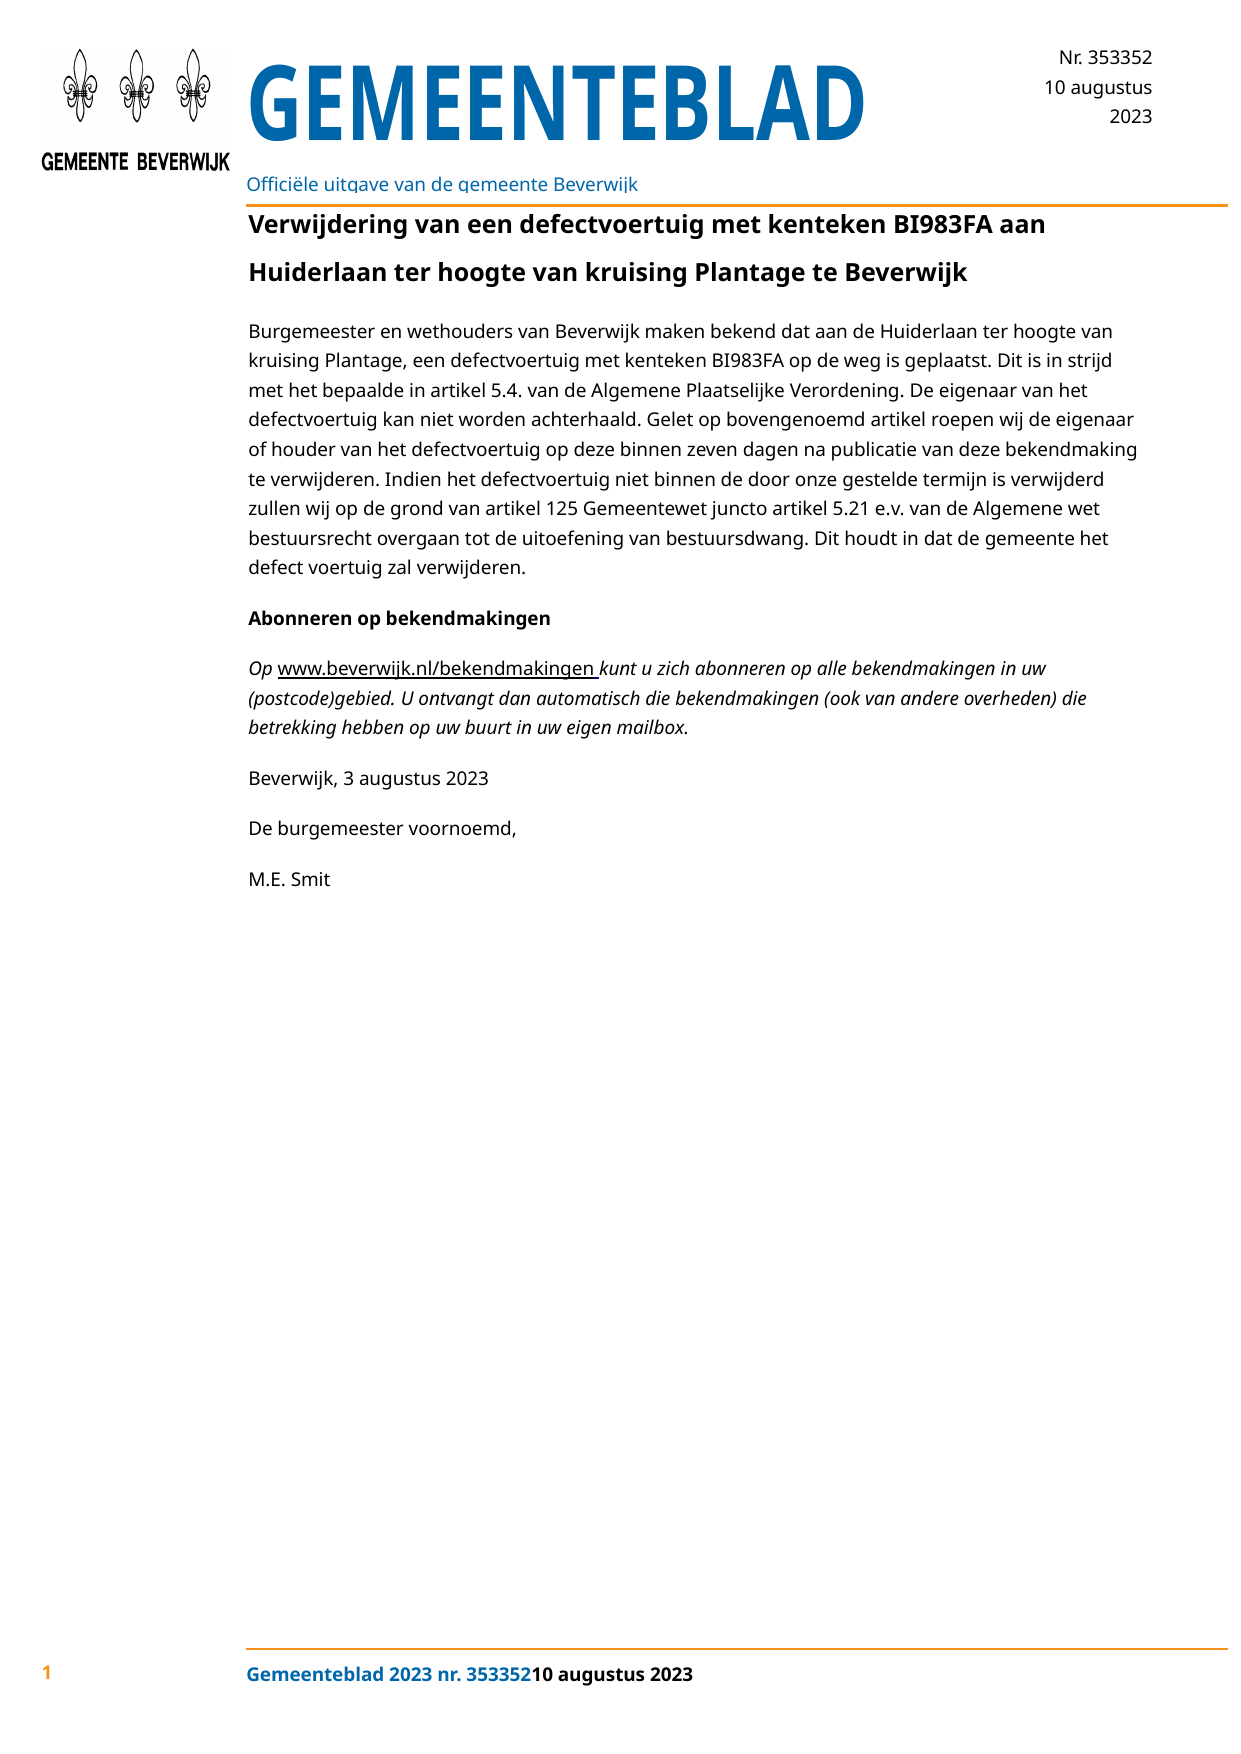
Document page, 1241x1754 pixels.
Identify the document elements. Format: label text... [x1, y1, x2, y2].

text Op www.beverwijk.nl/bekendmakingen kunt u zich abonneren op alle bekendmakingen in uw (postcode)gebied. U ontvangt dan automatisch die bekendmakingen (ook van andere overheden) die betrekking hebben op uw buurt in uw eigen mailbox. [248, 655, 1152, 740]
text Burgemeester en wethouders van Beverwijk maken bekend dat aan de Huiderlaan ter hoogte van kruising Plantage, een defectvoertuig met kenteken BI983FA op de weg is geplaatst. Dit is in strijd met het bepaalde in artikel 5.4. van de Algemene Plaatselijke Verordening. De eigenaar van het defectvoertuig kan niet worden achterhaald. Gelet op bovengenoemd artikel roepen wij de eigenaar of houder van het defectvoertuig op deze binnen zeven dagen na publicatie van deze bekendmaking te verwijderen. Indien het defectvoertuig niet binnen de door onze gestelde termijn is verwijderd zullen wij op de grond van artikel 125 Gemeentewet juncto artikel 5.21 e.v. van de Algemene wet bestuursrecht overgaan tot de uitoefening van bestuursdwang. Dit houdt in dat de gemeente het defect voertuig zal verwijderen. [248, 318, 1152, 580]
picture [41, 47, 231, 172]
text Beverwijk, 3 augustus 2023 [248, 765, 1152, 791]
text De burgemeester voornoemd, [248, 815, 1152, 841]
text Abonneren op bekendmakingen [248, 605, 1152, 631]
text M.E. Smit [248, 866, 1152, 892]
text Verwijdering van een defectvoertuig met kenteken BI983FA aan Huiderlaan ter hoogte van kruising Plantage te Beverwijk [248, 207, 1152, 288]
